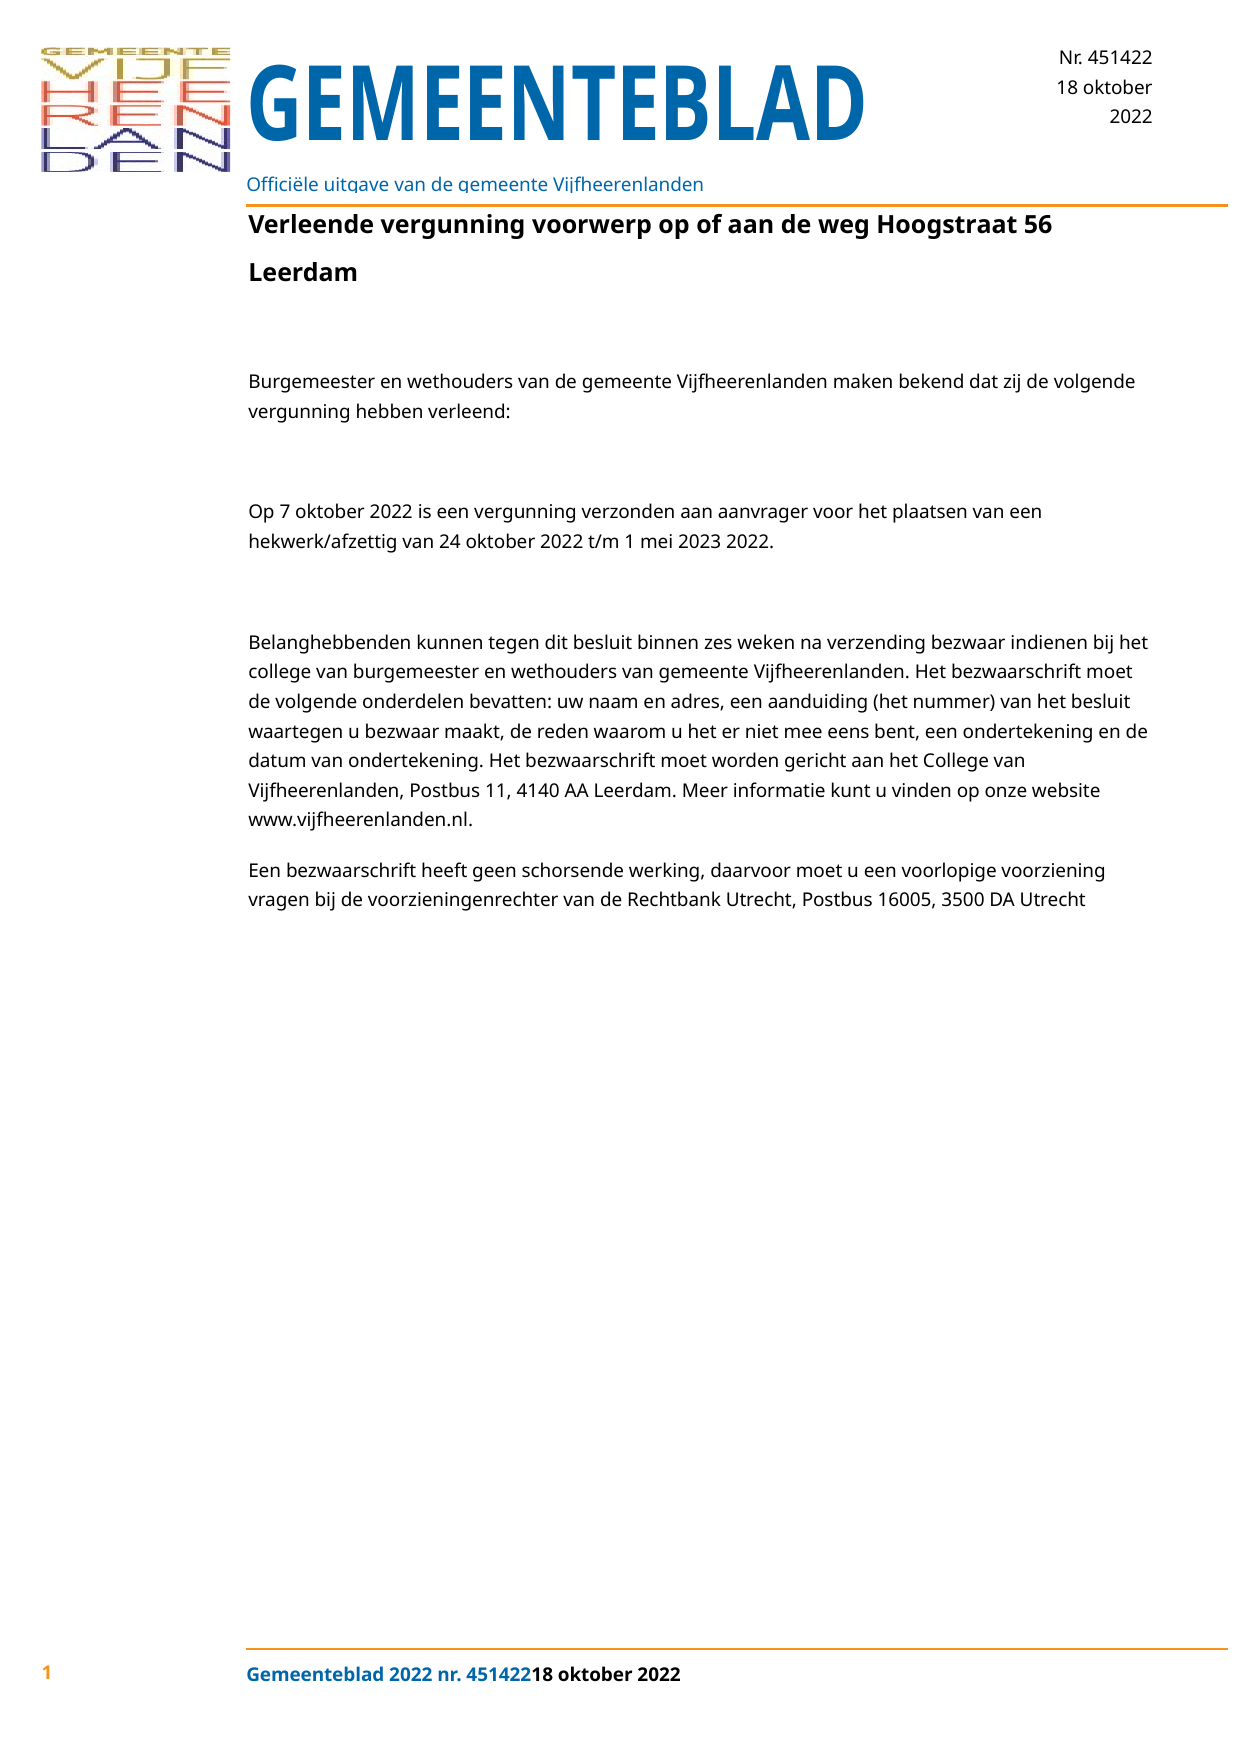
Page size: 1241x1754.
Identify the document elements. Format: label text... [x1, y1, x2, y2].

text Een bezwaarschrift heeft geen schorsende werking, daarvoor moet u een voorlopige voorziening vragen bij de voorzieningenrechter van de Rechtbank Utrecht, Postbus 16005, 3500 DA Utrecht [248, 857, 1152, 912]
text Burgemeester en wethouders van de gemeente Vijfheerenlanden maken bekend dat zij de volgende vergunning hebben verleend: [248, 368, 1152, 424]
picture [41, 47, 231, 172]
text Belanghebbenden kunnen tegen dit besluit binnen zes weken na verzending bezwaar indienen bij het college van burgemeester en wethouders van gemeente Vijfheerenlanden. Het bezwaarschrift moet de volgende onderdelen bevatten: uw naam en adres, een aanduiding (het nummer) van het besluit waartegen u bezwaar maakt, de reden waarom u het er niet mee eens bent, een ondertekening en de datum van ondertekening. Het bezwaarschrift moet worden gericht aan het College van Vijfheerenlanden, Postbus 11, 4140 AA Leerdam. Meer informatie kunt u vinden op onze website www.vijfheerenlanden.nl. [248, 629, 1152, 832]
text Op 7 oktober 2022 is een vergunning verzonden aan aanvrager voor het plaatsen van een hekwerk/afzettig van 24 oktober 2022 t/m 1 mei 2023 2022. [248, 499, 1152, 554]
text Verleende vergunning voorwerp op of aan de weg Hoogstraat 56 Leerdam [248, 207, 1152, 288]
